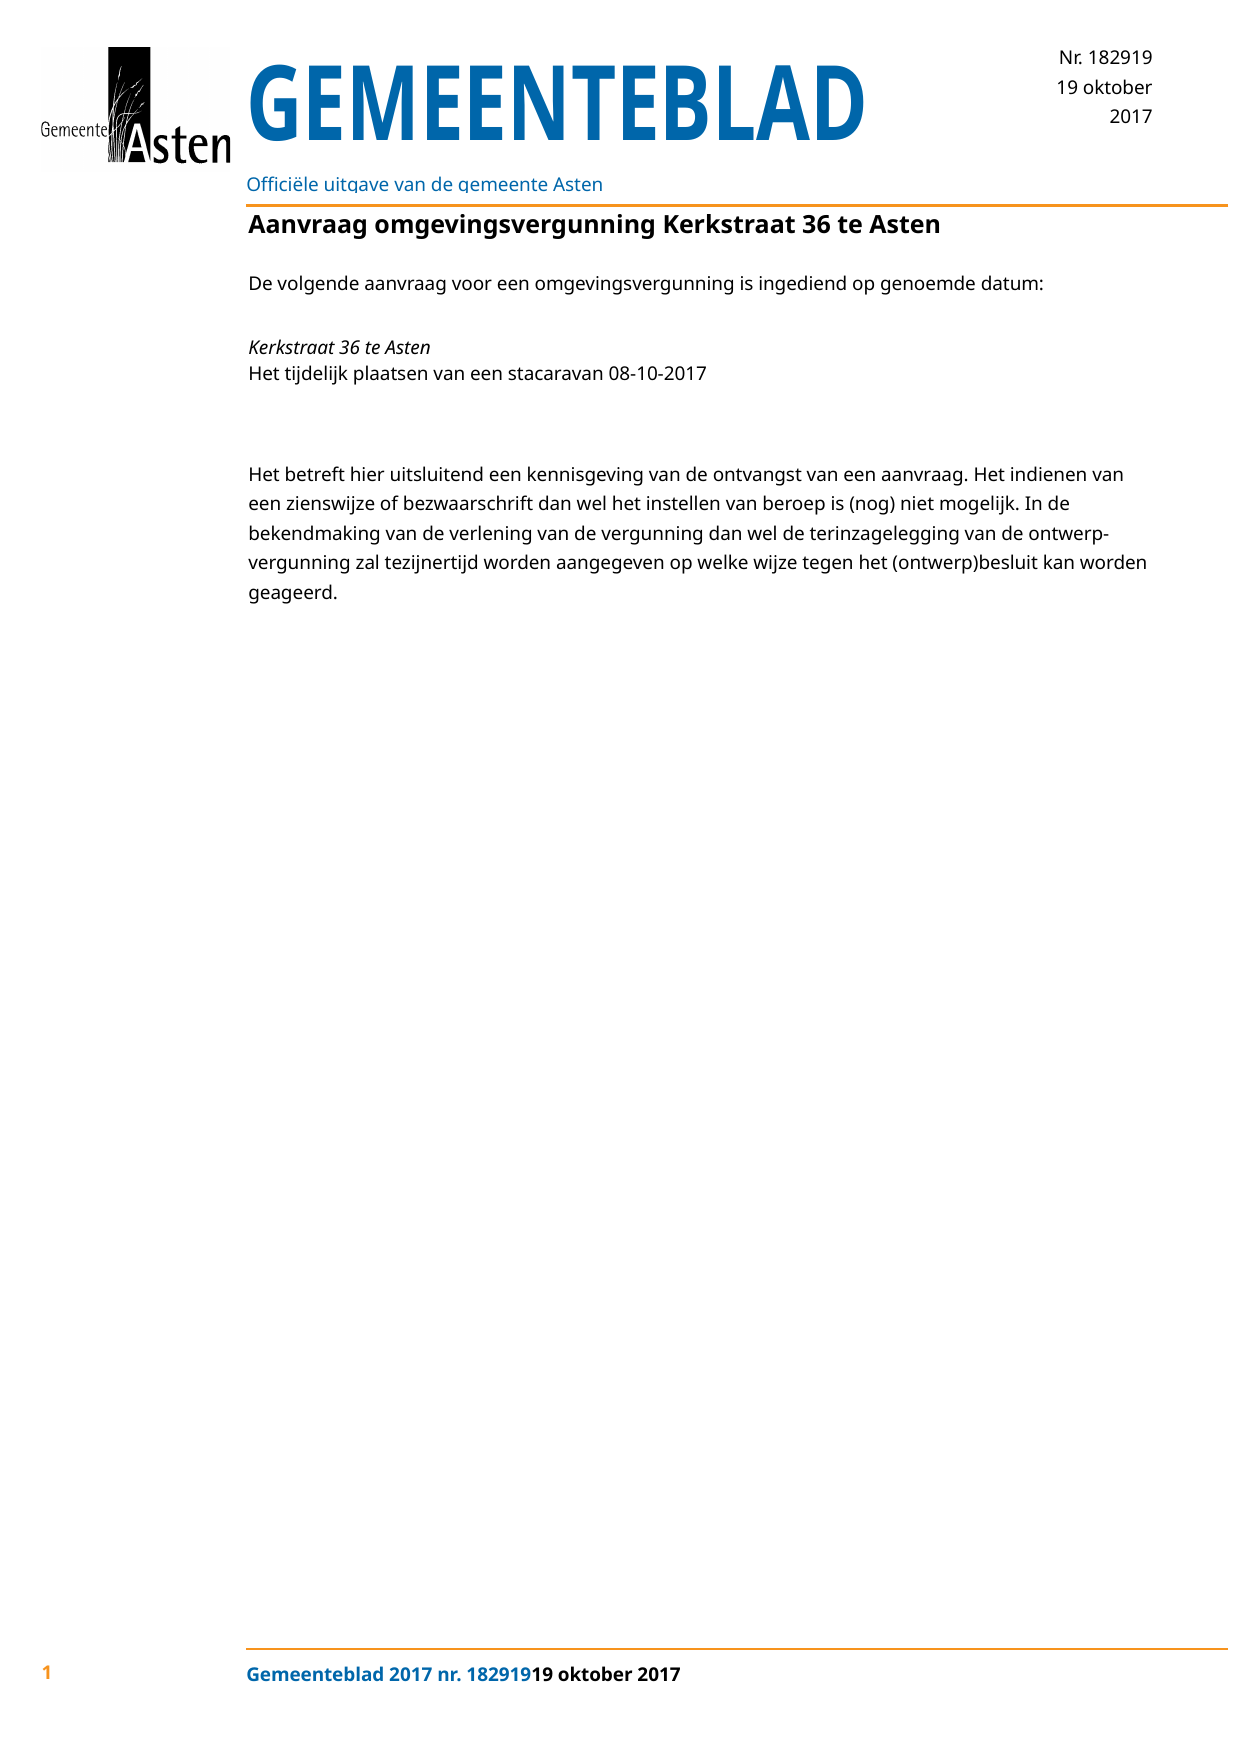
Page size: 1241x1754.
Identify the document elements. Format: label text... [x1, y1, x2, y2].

text De volgende aanvraag voor een omgevingsvergunning is ingediend op genoemde datum: [248, 270, 1152, 296]
text Het betreft hier uitsluitend een kennisgeving van de ontvangst van een aanvraag. Het indienen van een zienswijze of bezwaarschrift dan wel het instellen van beroep is (nog) niet mogelijk. In de bekendmaking van de verlening van de vergunning dan wel de terinzagelegging van de ontwerp-vergunning zal tezijnertijd worden aangegeven op welke wijze tegen het (ontwerp)besluit kan worden geageerd. [248, 461, 1152, 605]
picture [41, 47, 231, 172]
text Het tijdelijk plaatsen van een stacaravan 08-10-2017 [248, 360, 1152, 386]
text Kerkstraat 36 te Asten [248, 334, 1152, 360]
text Aanvraag omgevingsvergunning Kerkstraat 36 te Asten [248, 207, 1152, 241]
